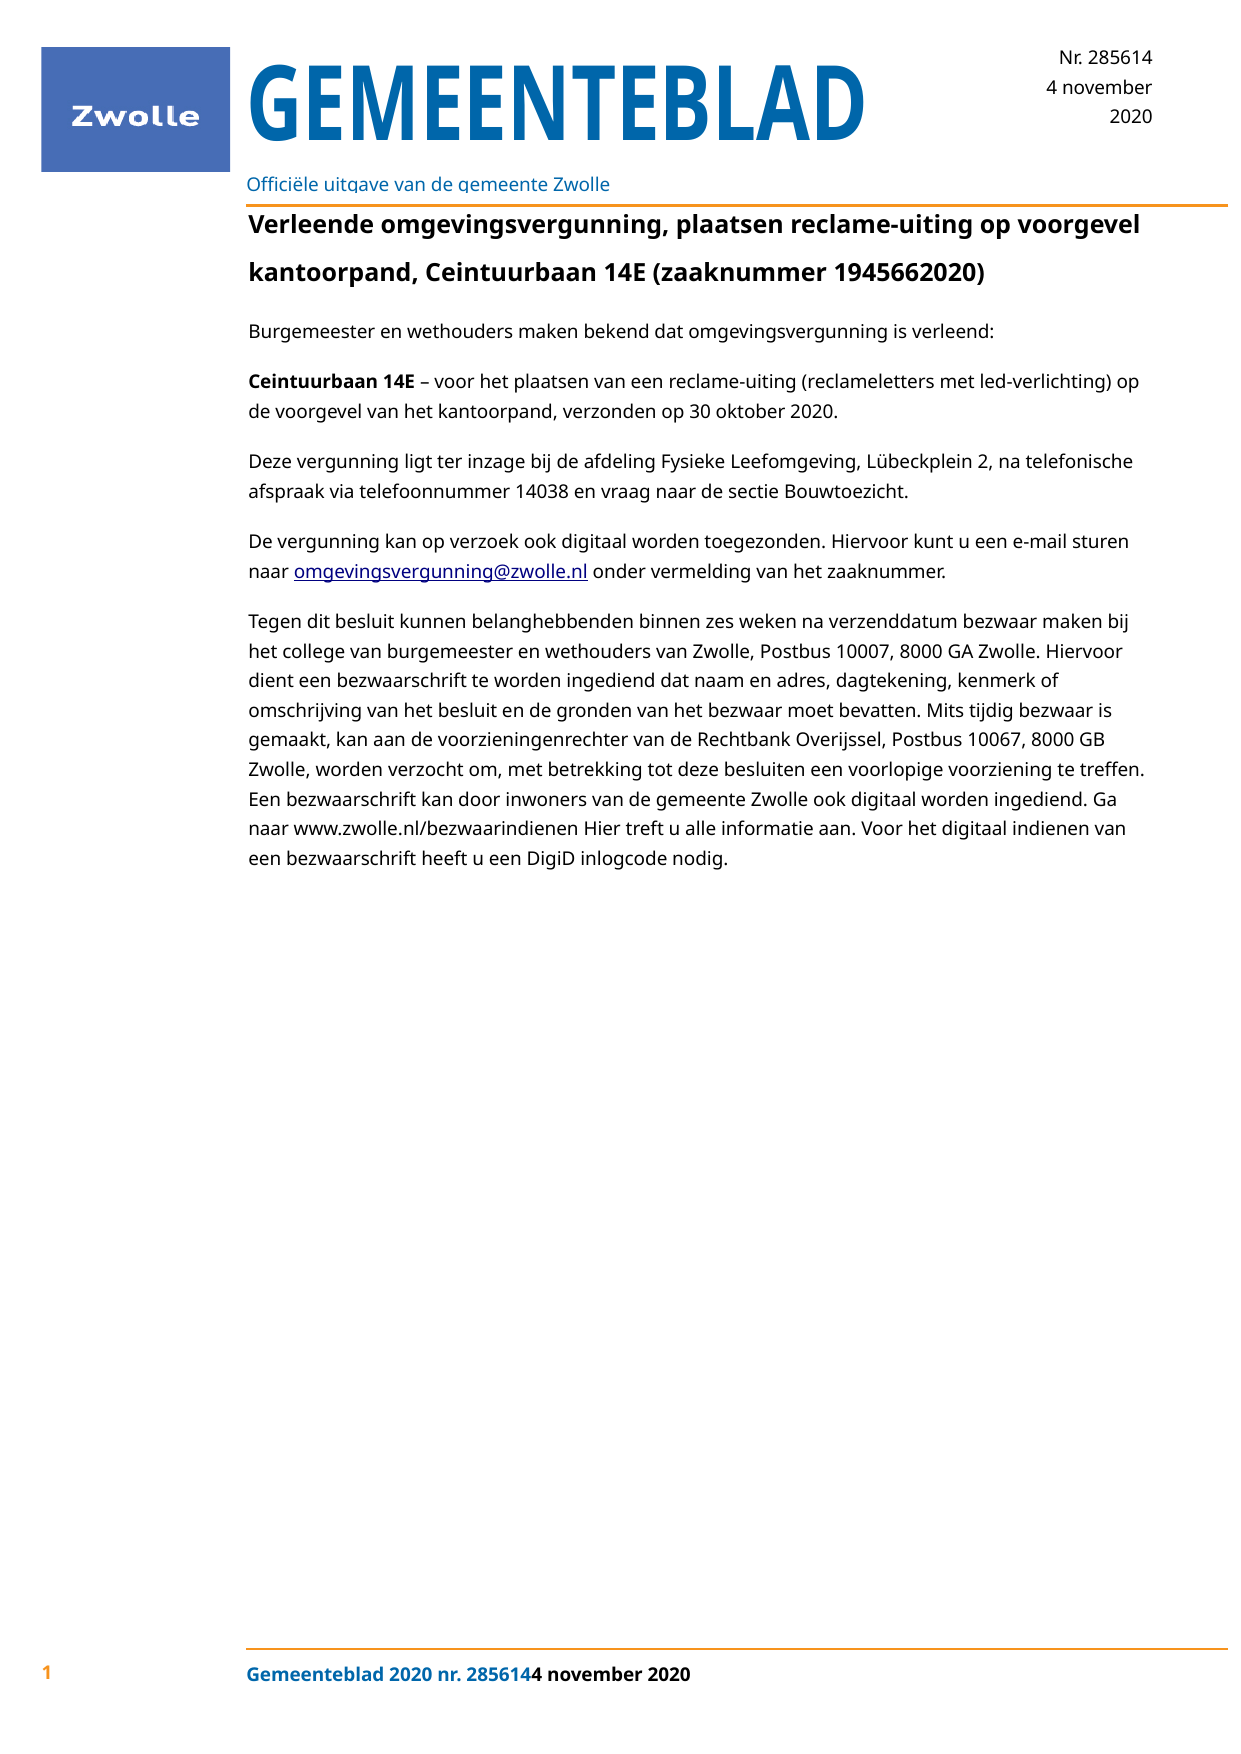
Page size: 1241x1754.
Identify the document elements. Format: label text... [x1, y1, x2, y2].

text Tegen dit besluit kunnen belanghebbenden binnen zes weken na verzenddatum bezwaar maken bij het college van burgemeester en wethouders van Zwolle, Postbus 10007, 8000 GA Zwolle. Hiervoor dient een bezwaarschrift te worden ingediend dat naam en adres, dagtekening, kenmerk of omschrijving van het besluit en de gronden van het bezwaar moet bevatten. Mits tijdig bezwaar is gemaakt, kan aan de voorzieningenrechter van de Rechtbank Overijssel, Postbus 10067, 8000 GB Zwolle, worden verzocht om, met betrekking tot deze besluiten een voorlopige voorziening te treffen. Een bezwaarschrift kan door inwoners van de gemeente Zwolle ook digitaal worden ingediend. Ga naar www.zwolle.nl/bezwaarindienen Hier treft u alle informatie aan. Voor het digitaal indienen van een bezwaarschrift heeft u een DigiD inlogcode nodig. [248, 608, 1152, 871]
text Ceintuurbaan 14E – voor het plaatsen van een reclame-uiting (reclameletters met led-verlichting) op de voorgevel van het kantoorpand, verzonden op 30 oktober 2020. [248, 368, 1152, 424]
text De vergunning kan op verzoek ook digitaal worden toegezonden. Hiervoor kunt u een e-mail sturen naar omgevingsvergunning@zwolle.nl onder vermelding van het zaaknummer. [248, 528, 1152, 584]
text Verleende omgevingsvergunning, plaatsen reclame-uiting op voorgevel kantoorpand, Ceintuurbaan 14E (zaaknummer 1945662020) [248, 207, 1152, 288]
text Burgemeester en wethouders maken bekend dat omgevingsvergunning is verleend: [248, 318, 1152, 344]
text Deze vergunning ligt ter inzage bij de afdeling Fysieke Leefomgeving, Lübeckplein 2, na telefonische afspraak via telefoonnummer 14038 en vraag naar de sectie Bouwtoezicht. [248, 448, 1152, 504]
picture [41, 47, 231, 172]
